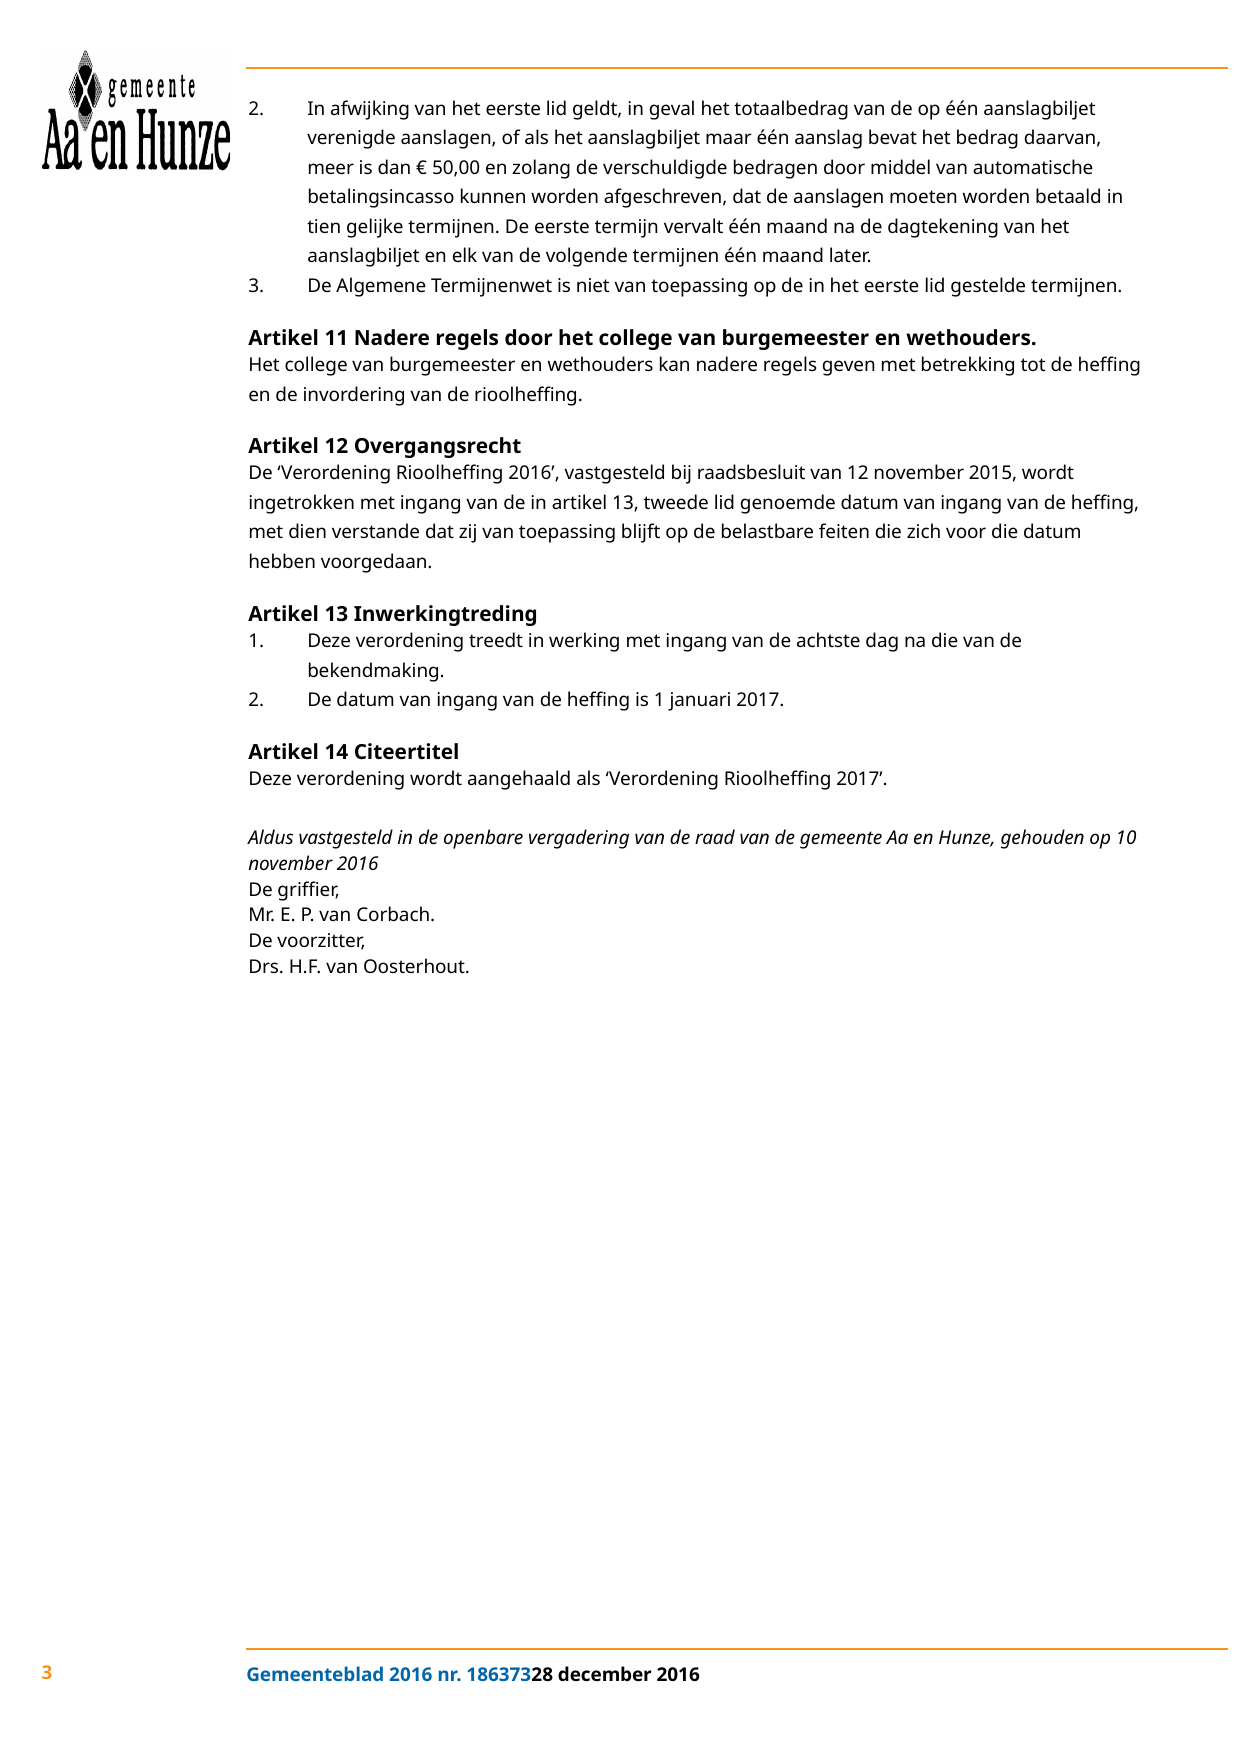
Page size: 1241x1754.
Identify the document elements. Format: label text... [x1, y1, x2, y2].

text De griffier, [248, 876, 1152, 902]
list De datum van ingang van de heffing is 1 januari 2017. [248, 686, 1152, 712]
text Artikel 11 Nadere regels door het college van burgemeester en wethouders. [248, 323, 1152, 351]
text De ‘Verordening Rioolheffing 2016’, vastgesteld bij raadsbesluit van 12 november 2015, wordt ingetrokken met ingang van de in artikel 13, tweede lid genoemde datum van ingang van de heffing, met dien verstande dat zij van toepassing blijft op de belastbare feiten die zich voor die datum hebben voorgedaan. [248, 459, 1152, 574]
list Deze verordening treedt in werking met ingang van de achtste dag na die van de bekendmaking. [248, 627, 1152, 682]
text Artikel 14 Citeertitel [248, 737, 1152, 765]
text Drs. H.F. van Oosterhout. [248, 953, 1152, 979]
text Artikel 13 Inwerkingtreding [248, 599, 1152, 627]
text Mr. E. P. van Corbach. [248, 902, 1152, 927]
text Artikel 12 Overgangsrecht [248, 431, 1152, 459]
text De voorzitter, [248, 927, 1152, 953]
text Aldus vastgesteld in de openbare vergadering van de raad van de gemeente Aa en Hunze, gehouden op 10 november 2016 [248, 824, 1152, 876]
text Het college van burgemeester en wethouders kan nadere regels geven met betrekking tot de heffing en de invordering van de rioolheffing. [248, 351, 1152, 406]
list De Algemene Termijnenwet is niet van toepassing op de in het eerste lid gestelde termijnen. [248, 272, 1152, 298]
text Deze verordening wordt aangehaald als ‘Verordening Rioolheffing 2017’. [248, 765, 1152, 791]
picture [41, 47, 231, 172]
list In afwijking van het eerste lid geldt, in geval het totaalbedrag van de op één aanslagbiljet verenigde aanslagen, of als het aanslagbiljet maar één aanslag bevat het bedrag daarvan, meer is dan € 50,00 en zolang de verschuldigde bedragen door middel van automatische betalingsincasso kunnen worden afgeschreven, dat de aanslagen moeten worden betaald in tien gelijke termijnen. De eerste termijn vervalt één maand na de dagtekening van het aanslagbiljet en elk van de volgende termijnen één maand later. [248, 95, 1152, 268]
